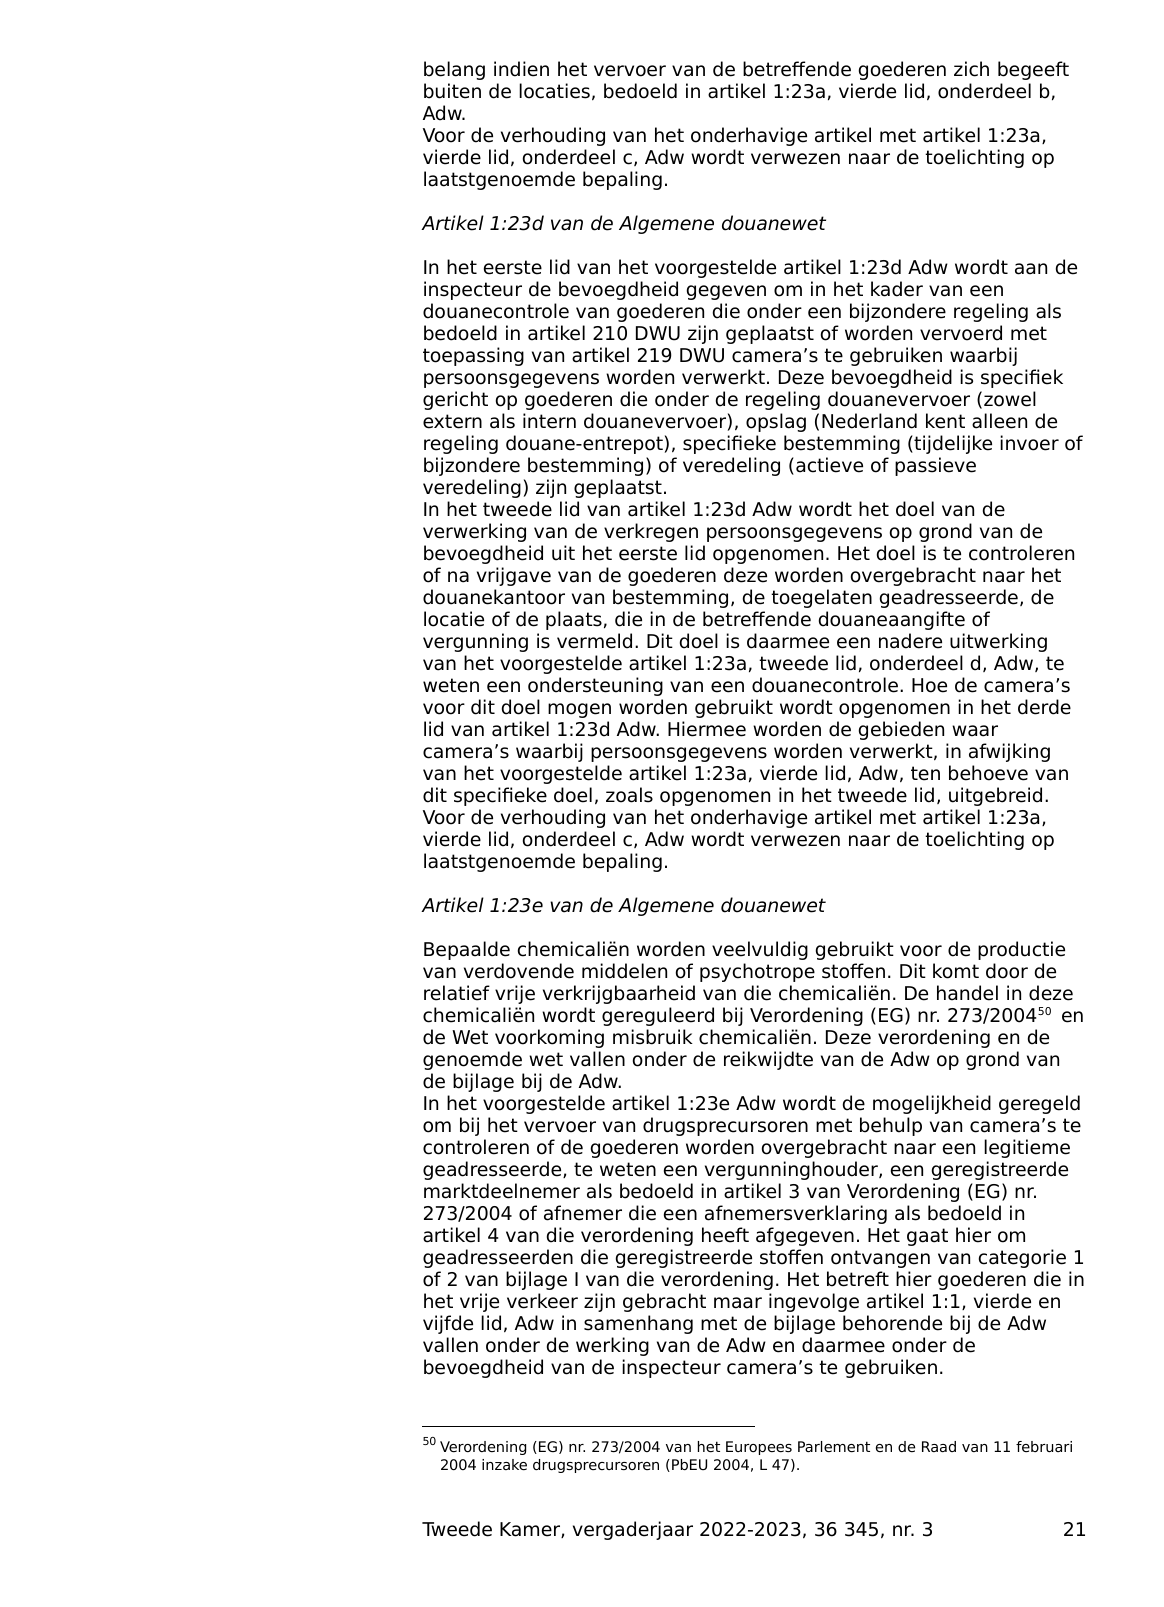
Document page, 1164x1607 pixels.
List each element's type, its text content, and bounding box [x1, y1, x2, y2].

text Bepaalde chemicaliën worden veelvuldig gebruikt voor de productie van verdovende middelen of psychotrope stoffen. Dit komt door de relatief vrije verkrijgbaarheid van die chemicaliën. De handel in deze chemicaliën wordt gereguleerd bij Verordening (EG) nr. 273/2004 en de Wet voorkoming misbruik chemicaliën. Deze verordening en de genoemde wet vallen onder de reikwijdte van de Adw op grond van de bijlage bij de Adw. [422, 939, 1087, 1093]
text In het voorgestelde artikel 1:23e Adw wordt de mogelijkheid geregeld om bij het vervoer van drugsprecursoren met behulp van camera’s te controleren of de goederen worden overgebracht naar een legitieme geadresseerde, te weten een vergunninghouder, een geregistreerde marktdeelnemer als bedoeld in artikel 3 van Verordening (EG) nr. 273/2004 of afnemer die een afnemersverklaring als bedoeld in artikel 4 van die verordening heeft afgegeven. Het gaat hier om geadresseerden die geregistreerde stoffen ontvangen van categorie 1 of 2 van bijlage I van die verordening. Het betreft hier goederen die in het vrije verkeer zijn gebracht maar ingevolge artikel 1:1, vierde en vijfde lid, Adw in samenhang met de bijlage behorende bij de Adw vallen onder de werking van de Adw en daarmee onder de bevoegdheid van de inspecteur camera’s te gebruiken. [422, 1093, 1087, 1379]
text In het eerste lid van het voorgestelde artikel 1:23d Adw wordt aan de inspecteur de bevoegdheid gegeven om in het kader van een douanecontrole van goederen die onder een bijzondere regeling als bedoeld in artikel 210 DWU zijn geplaatst of worden vervoerd met toepassing van artikel 219 DWU camera’s te gebruiken waarbij persoonsgegevens worden verwerkt. Deze bevoegdheid is specifiek gericht op goederen die onder de regeling douanevervoer (zowel extern als intern douanevervoer), opslag (Nederland kent alleen de regeling douane-entrepot), specifieke bestemming (tijdelijke invoer of bijzondere bestemming) of veredeling (actieve of passieve veredeling) zijn geplaatst. [422, 257, 1087, 499]
text Voor de verhouding van het onderhavige artikel met artikel 1:23a, vierde lid, onderdeel c, Adw wordt verwezen naar de toelichting op laatstgenoemde bepaling. [422, 807, 1087, 873]
text belang indien het vervoer van de betreffende goederen zich begeeft buiten de locaties, bedoeld in artikel 1:23a, vierde lid, onderdeel b, Adw. [422, 59, 1087, 125]
subtitle Artikel 1:23e van de Algemene douanewet [422, 895, 1087, 917]
text Verordening (EG) nr. 273/2004 van het Europees Parlement en de Raad van 11 februari 2004 inzake drugsprecursoren (PbEU 2004, L 47). [422, 1435, 1087, 1474]
text In het tweede lid van artikel 1:23d Adw wordt het doel van de verwerking van de verkregen persoonsgegevens op grond van de bevoegdheid uit het eerste lid opgenomen. Het doel is te controleren of na vrijgave van de goederen deze worden overgebracht naar het douanekantoor van bestemming, de toegelaten geadresseerde, de locatie of de plaats, die in de betreffende douaneaangifte of vergunning is vermeld. Dit doel is daarmee een nadere uitwerking van het voorgestelde artikel 1:23a, tweede lid, onderdeel d, Adw, te weten een ondersteuning van een douanecontrole. Hoe de camera’s voor dit doel mogen worden gebruikt wordt opgenomen in het derde lid van artikel 1:23d Adw. Hiermee worden de gebieden waar camera’s waarbij persoonsgegevens worden verwerkt, in afwijking van het voorgestelde artikel 1:23a, vierde lid, Adw, ten behoeve van dit specifieke doel, zoals opgenomen in het tweede lid, uitgebreid. [422, 499, 1087, 807]
subtitle Artikel 1:23d van de Algemene douanewet [422, 213, 1087, 235]
text Voor de verhouding van het onderhavige artikel met artikel 1:23a, vierde lid, onderdeel c, Adw wordt verwezen naar de toelichting op laatstgenoemde bepaling. [422, 125, 1087, 191]
